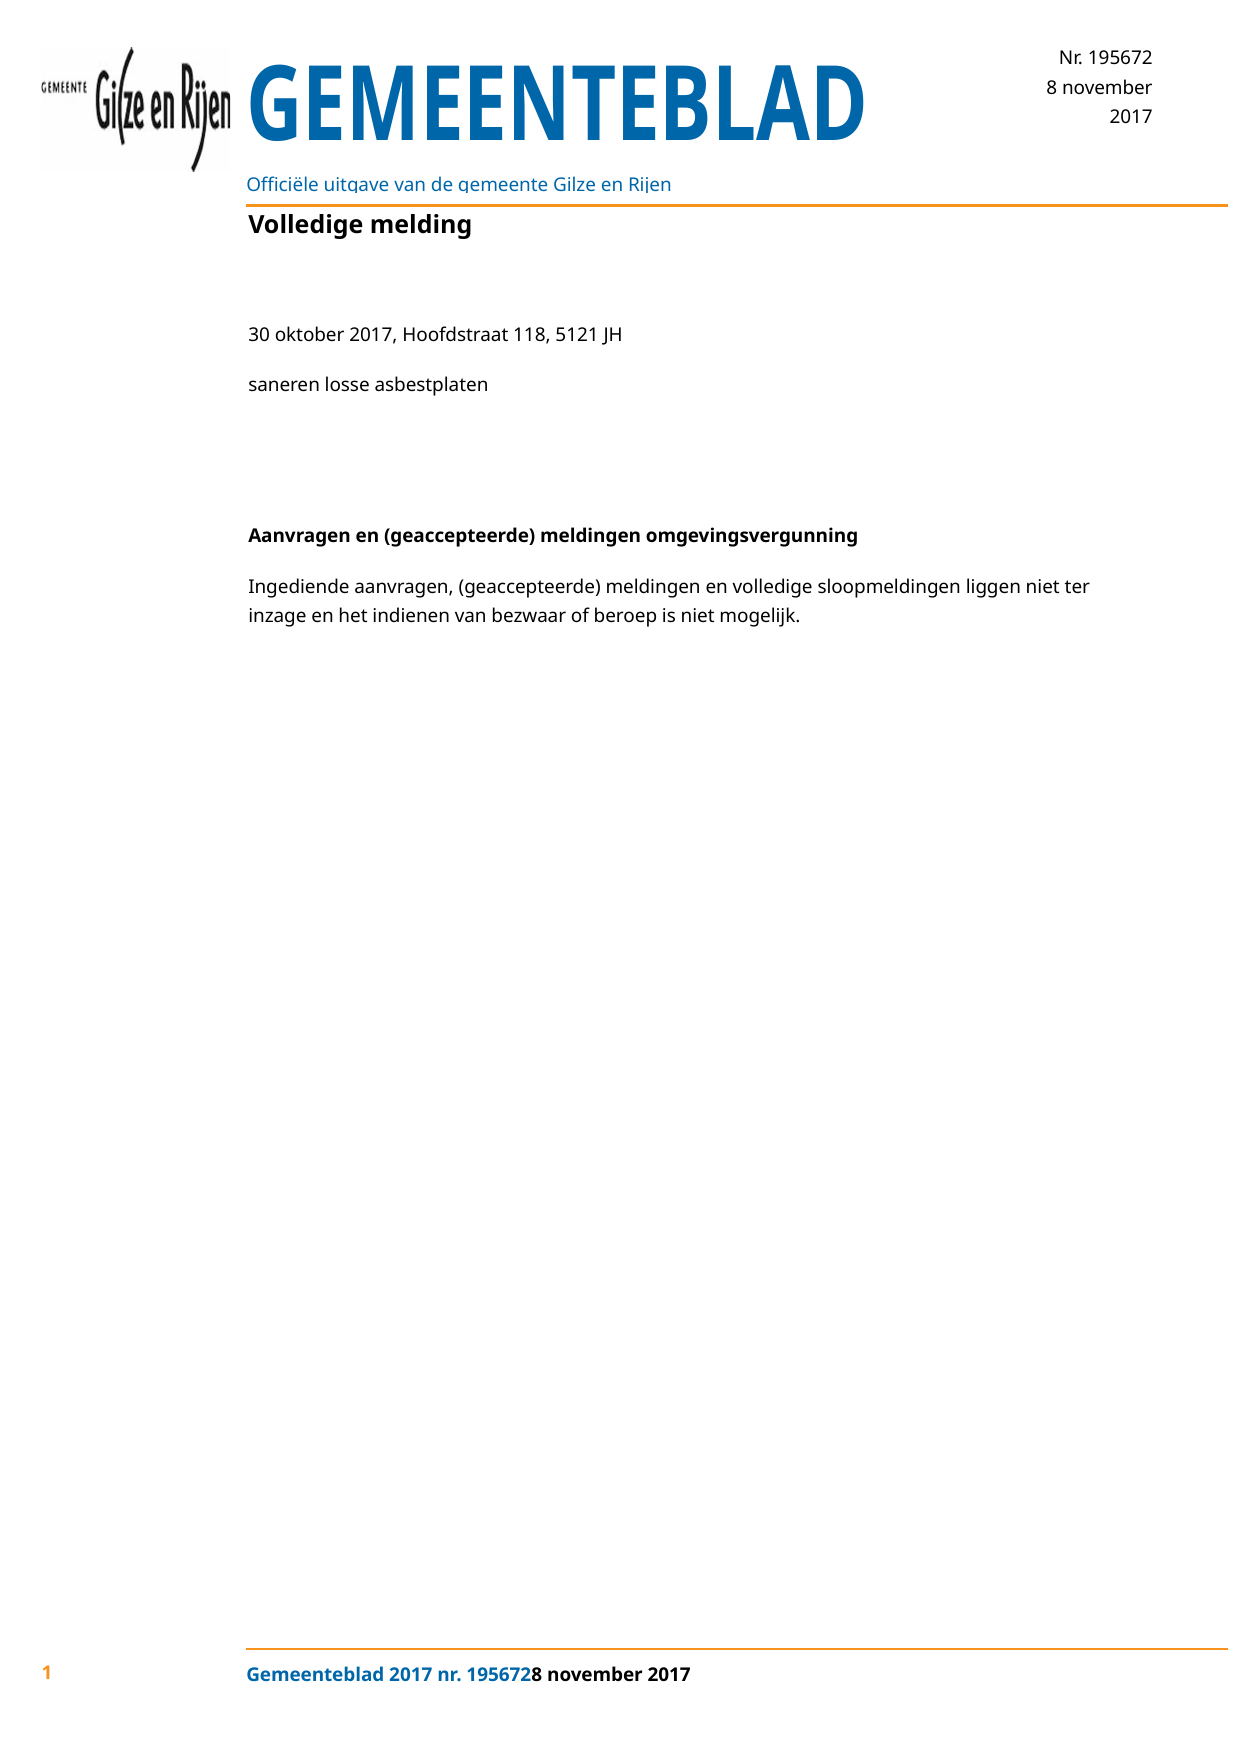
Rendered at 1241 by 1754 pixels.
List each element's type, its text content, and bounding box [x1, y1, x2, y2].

picture [41, 47, 231, 172]
text Ingediende aanvragen, (geaccepteerde) meldingen en volledige sloopmeldingen liggen niet ter inzage en het indienen van bezwaar of beroep is niet mogelijk. [248, 573, 1152, 628]
text 30 oktober 2017, Hoofdstraat 118, 5121 JH [248, 321, 1152, 346]
text Volledige melding [248, 207, 1152, 241]
text saneren losse asbestplaten [248, 371, 1152, 397]
text Aanvragen en (geaccepteerde) meldingen omgevingsvergunning [248, 522, 1152, 548]
